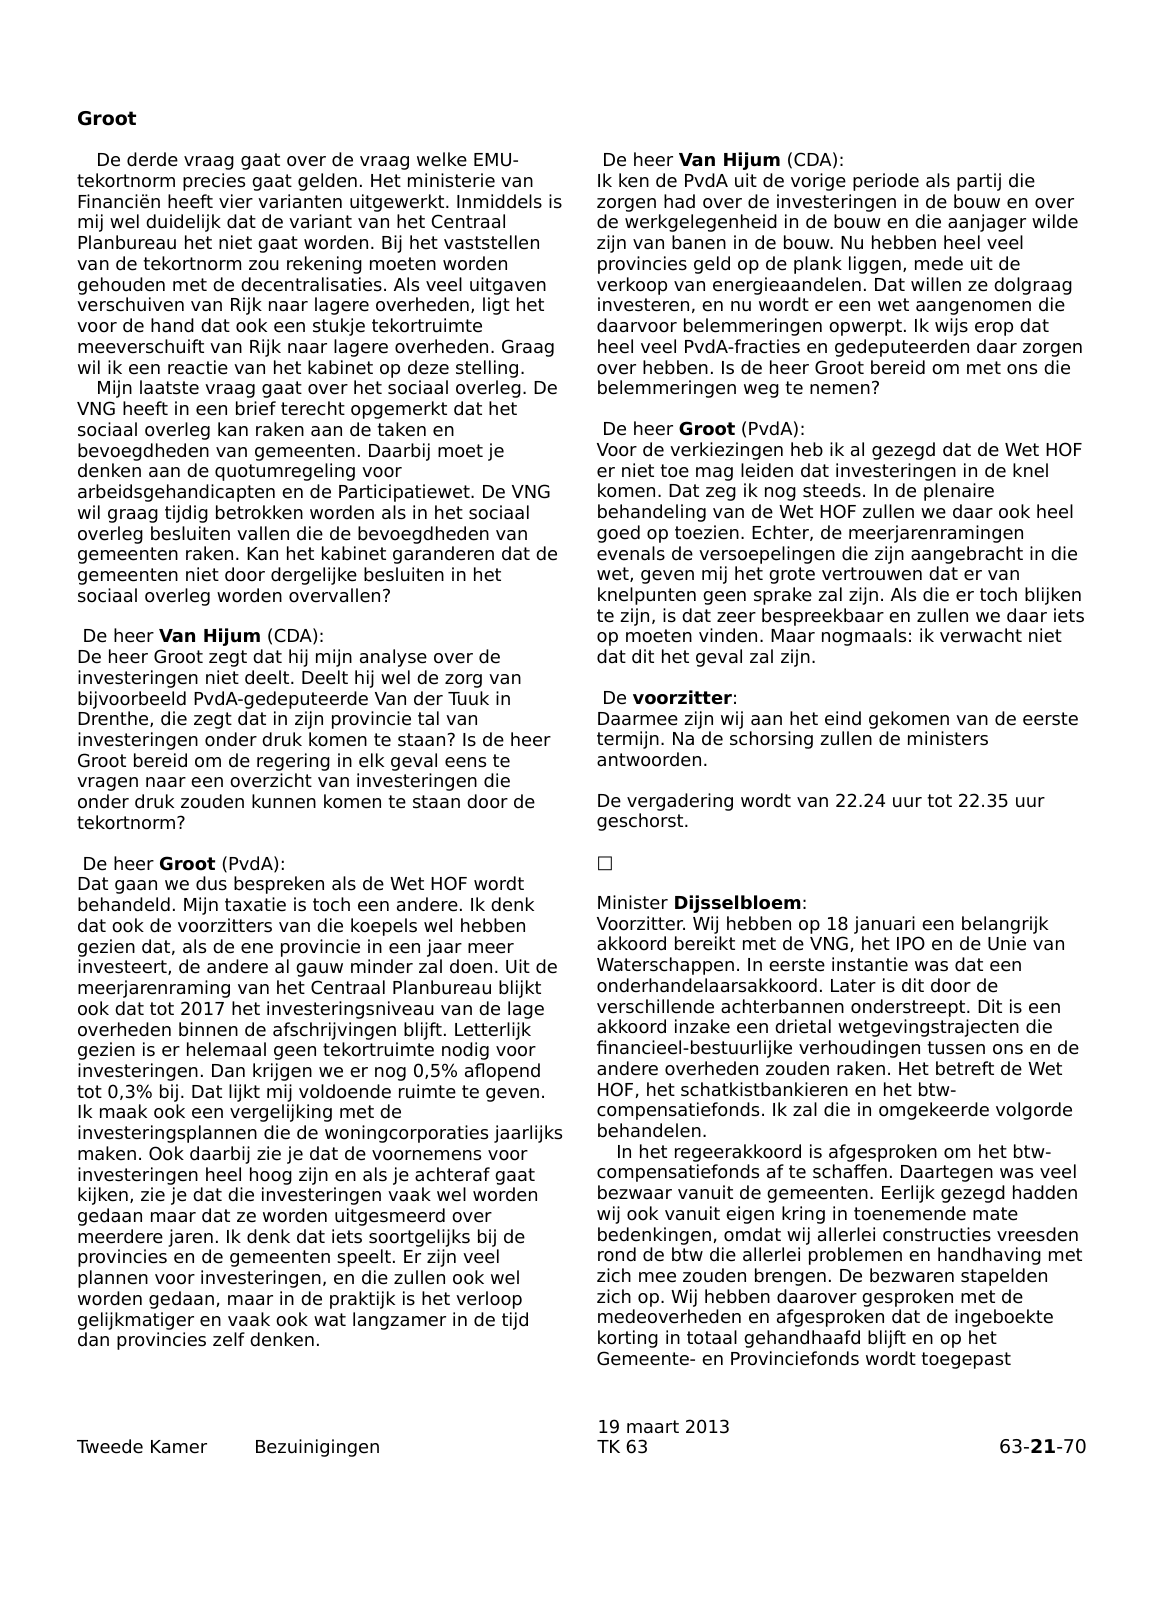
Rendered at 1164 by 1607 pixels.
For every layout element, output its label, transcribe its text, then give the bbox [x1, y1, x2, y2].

text Ik ken de PvdA uit de vorige periode als partij die zorgen had over de investeringen in de bouw en over de werkgelegenheid in de bouw en die aanjager wilde zijn van banen in de bouw. Nu hebben heel veel provincies geld op de plank liggen, mede uit de verkoop van energieaandelen. Dat willen ze dolgraag investeren, en nu wordt er een wet aangenomen die daarvoor belemmeringen opwerpt. Ik wijs erop dat heel veel PvdA-fracties en gedeputeerden daar zorgen over hebben. Is de heer Groot bereid om met ons die belemmeringen weg te nemen? [596, 171, 1087, 399]
text De derde vraag gaat over de vraag welke EMU-tekortnorm precies gaat gelden. Het ministerie van Financiën heeft vier varianten uitgewerkt. Inmiddels is mij wel duidelijk dat de variant van het Centraal Planbureau het niet gaat worden. Bij het vaststellen van de tekortnorm zou rekening moeten worden gehouden met de decentralisaties. Als veel uitgaven verschuiven van Rijk naar lagere overheden, ligt het voor de hand dat ook een stukje tekortruimte meeverschuift van Rijk naar lagere overheden. Graag wil ik een reactie van het kabinet op deze stelling. [77, 150, 567, 378]
text Minister Dijsselbloem: [596, 893, 1087, 913]
text De heer Van Hijum (CDA): [77, 626, 567, 647]
text Mijn laatste vraag gaat over het sociaal overleg. De VNG heeft in een brief terecht opgemerkt dat het sociaal overleg kan raken aan de taken en bevoegdheden van gemeenten. Daarbij moet je denken aan de quotumregeling voor arbeidsgehandicapten en de Participatiewet. De VNG wil graag tijdig betrokken worden als in het sociaal overleg besluiten vallen die de bevoegdheden van gemeenten raken. Kan het kabinet garanderen dat de gemeenten niet door dergelijke besluiten in het sociaal overleg worden overvallen? [77, 378, 567, 606]
text De heer Groot (PvdA): [596, 419, 1087, 440]
text □ [596, 852, 1087, 873]
text In het regeerakkoord is afgesproken om het btw-compensatiefonds af te schaffen. Daartegen was veel bezwaar vanuit de gemeenten. Eerlijk gezegd hadden wij ook vanuit eigen kring in toenemende mate bedenkingen, omdat wij allerlei constructies vreesden rond de btw die allerlei problemen en handhaving met zich mee zouden brengen. De bezwaren stapelden zich op. Wij hebben daarover gesproken met de medeoverheden en afgesproken dat de ingeboekte korting in totaal gehandhaafd blijft en op het Gemeente- en Provinciefonds wordt toegepast [596, 1142, 1087, 1369]
text De vergadering wordt van 22.24 uur tot 22.35 uur geschorst. [596, 791, 1087, 832]
text De voorzitter: [596, 688, 1087, 708]
text Voor de verkiezingen heb ik al gezegd dat de Wet HOF er niet toe mag leiden dat investeringen in de knel komen. Dat zeg ik nog steeds. In de plenaire behandeling van de Wet HOF zullen we daar ook heel goed op toezien. Echter, de meerjarenramingen evenals de versoepelingen die zijn aangebracht in die wet, geven mij het grote vertrouwen dat er van knelpunten geen sprake zal zijn. Als die er toch blijken te zijn, is dat zeer bespreekbaar en zullen we daar iets op moeten vinden. Maar nogmaals: ik verwacht niet dat dit het geval zal zijn. [596, 440, 1087, 668]
text De heer Groot zegt dat hij mijn analyse over de investeringen niet deelt. Deelt hij wel de zorg van bijvoorbeeld PvdA-gedeputeerde Van der Tuuk in Drenthe, die zegt dat in zijn provincie tal van investeringen onder druk komen te staan? Is de heer Groot bereid om de regering in elk geval eens te vragen naar een overzicht van investeringen die onder druk zouden kunnen komen te staan door de tekortnorm? [77, 647, 567, 833]
text Daarmee zijn wij aan het eind gekomen van de eerste termijn. Na de schorsing zullen de ministers antwoorden. [596, 708, 1087, 771]
text Voorzitter. Wij hebben op 18 januari een belangrijk akkoord bereikt met de VNG, het IPO en de Unie van Waterschappen. In eerste instantie was dat een onderhandelaarsakkoord. Later is dit door de verschillende achterbannen onderstreept. Dit is een akkoord inzake een drietal wetgevingstrajecten die financieel-bestuurlijke verhoudingen tussen ons en de andere overheden zouden raken. Het betreft de Wet HOF, het schatkistbankieren en het btw-compensatiefonds. Ik zal die in omgekeerde volgorde behandelen. [596, 913, 1087, 1142]
text De heer Van Hijum (CDA): [596, 150, 1087, 171]
text De heer Groot (PvdA): [77, 853, 567, 874]
text Dat gaan we dus bespreken als de Wet HOF wordt behandeld. Mijn taxatie is toch een andere. Ik denk dat ook de voorzitters van die koepels wel hebben gezien dat, als de ene provincie in een jaar meer investeert, de andere al gauw minder zal doen. Uit de meerjarenraming van het Centraal Planbureau blijkt ook dat tot 2017 het investeringsniveau van de lage overheden binnen de afschrijvingen blijft. Letterlijk gezien is er helemaal geen tekortruimte nodig voor investeringen. Dan krijgen we er nog 0,5% aflopend tot 0,3% bij. Dat lijkt mij voldoende ruimte te geven. Ik maak ook een vergelijking met de investeringsplannen die de woningcorporaties jaarlijks maken. Ook daarbij zie je dat de voornemens voor investeringen heel hoog zijn en als je achteraf gaat kijken, zie je dat die investeringen vaak wel worden gedaan maar dat ze worden uitgesmeerd over meerdere jaren. Ik denk dat iets soortgelijks bij de provincies en de gemeenten speelt. Er zijn veel plannen voor investeringen, en die zullen ook wel worden gedaan, maar in de praktijk is het verloop gelijkmatiger en vaak ook wat langzamer in de tijd dan provincies zelf denken. [77, 874, 567, 1351]
